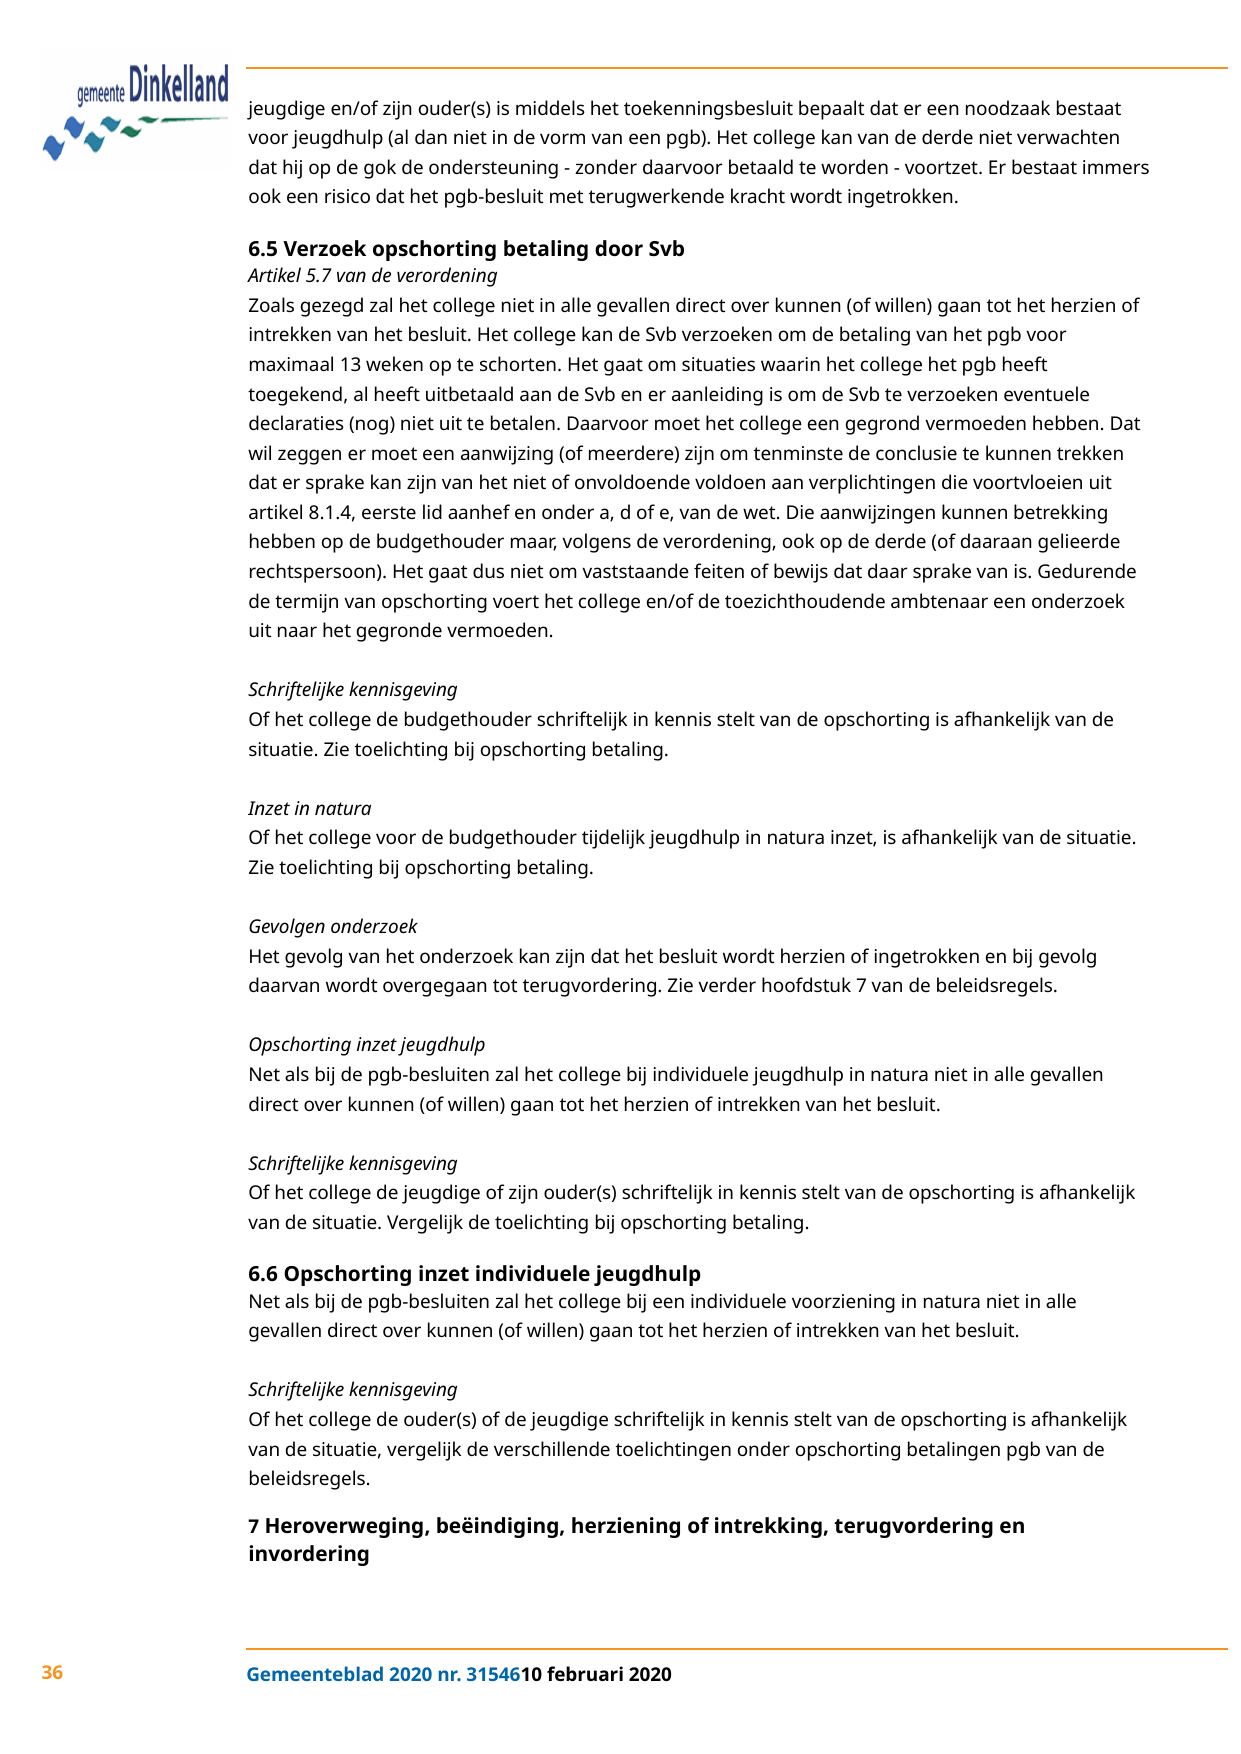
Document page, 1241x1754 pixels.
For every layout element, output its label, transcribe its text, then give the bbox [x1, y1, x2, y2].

text 6.6 Opschorting inzet individuele jeugdhulp [248, 1259, 1152, 1288]
text Of het college voor de budgethouder tijdelijk jeugdhulp in natura inzet, is afhankelijk van de situatie. Zie toelichting bij opschorting betaling. [248, 824, 1152, 880]
text Schriftelijke kennisgeving [248, 677, 1152, 702]
text Of het college de jeugdige of zijn ouder(s) schriftelijk in kennis stelt van de opschorting is afhankelijk van de situatie. Vergelijk de toelichting bij opschorting betaling. [248, 1179, 1152, 1235]
text jeugdige en/of zijn ouder(s) is middels het toekenningsbesluit bepaalt dat er een noodzaak bestaat voor jeugdhulp (al dan niet in de vorm van een pgb). Het college kan van de derde niet verwachten dat hij op de gok de ondersteuning - zonder daarvoor betaald te worden - voortzet. Er bestaat immers ook een risico dat het pgb-besluit met terugwerkende kracht wordt ingetrokken. [248, 95, 1152, 209]
text 6.5 Verzoek opschorting betaling door Svb [248, 234, 1152, 262]
text Schriftelijke kennisgeving [248, 1150, 1152, 1176]
text Opschorting inzet jeugdhulp [248, 1032, 1152, 1057]
text Net als bij de pgb-besluiten zal het college bij een individuele voorziening in natura niet in alle gevallen direct over kunnen (of willen) gaan tot het herzien of intrekken van het besluit. [248, 1288, 1152, 1343]
text Inzet in natura [248, 795, 1152, 821]
text Het gevolg van het onderzoek kan zijn dat het besluit wordt herzien of ingetrokken en bij gevolg daarvan wordt overgegaan tot terugvordering. Zie verder hoofdstuk 7 van de beleidsregels. [248, 943, 1152, 998]
text Zoals gezegd zal het college niet in alle gevallen direct over kunnen (of willen) gaan tot het herzien of intrekken van het besluit. Het college kan de Svb verzoeken om de betaling van het pgb voor maximaal 13 weken op te schorten. Het gaat om situaties waarin het college het pgb heeft toegekend, al heeft uitbetaald aan de Svb en er aanleiding is om de Svb te verzoeken eventuele declaraties (nog) niet uit te betalen. Daarvoor moet het college een gegrond vermoeden hebben. Dat wil zeggen er moet een aanwijzing (of meerdere) zijn om tenminste de conclusie te kunnen trekken dat er sprake kan zijn van het niet of onvoldoende voldoen aan verplichtingen die voortvloeien uit artikel 8.1.4, eerste lid aanhef en onder a, d of e, van de wet. Die aanwijzingen kunnen betrekking hebben op de budgethouder maar, volgens de verordening, ook op de derde (of daaraan gelieerde rechtspersoon). Het gaat dus niet om vaststaande feiten of bewijs dat daar sprake van is. Gedurende de termijn van opschorting voert het college en/of de toezichthoudende ambtenaar een onderzoek uit naar het gegronde vermoeden. [248, 292, 1152, 643]
text Of het college de ouder(s) of de jeugdige schriftelijk in kennis stelt van de opschorting is afhankelijk van de situatie, vergelijk de verschillende toelichtingen onder opschorting betalingen pgb van de beleidsregels. [248, 1406, 1152, 1491]
text 7 Heroverweging, beëindiging, herziening of intrekking, terugvordering en invordering [248, 1511, 1152, 1568]
picture [41, 47, 231, 172]
text Schriftelijke kennisgeving [248, 1377, 1152, 1402]
text Artikel 5.7 van de verordening [248, 262, 1152, 288]
text Net als bij de pgb-besluiten zal het college bij individuele jeugdhulp in natura niet in alle gevallen direct over kunnen (of willen) gaan tot het herzien of intrekken van het besluit. [248, 1061, 1152, 1116]
text Of het college de budgethouder schriftelijk in kennis stelt van de opschorting is afhankelijk van de situatie. Zie toelichting bij opschorting betaling. [248, 706, 1152, 761]
text Gevolgen onderzoek [248, 913, 1152, 939]
